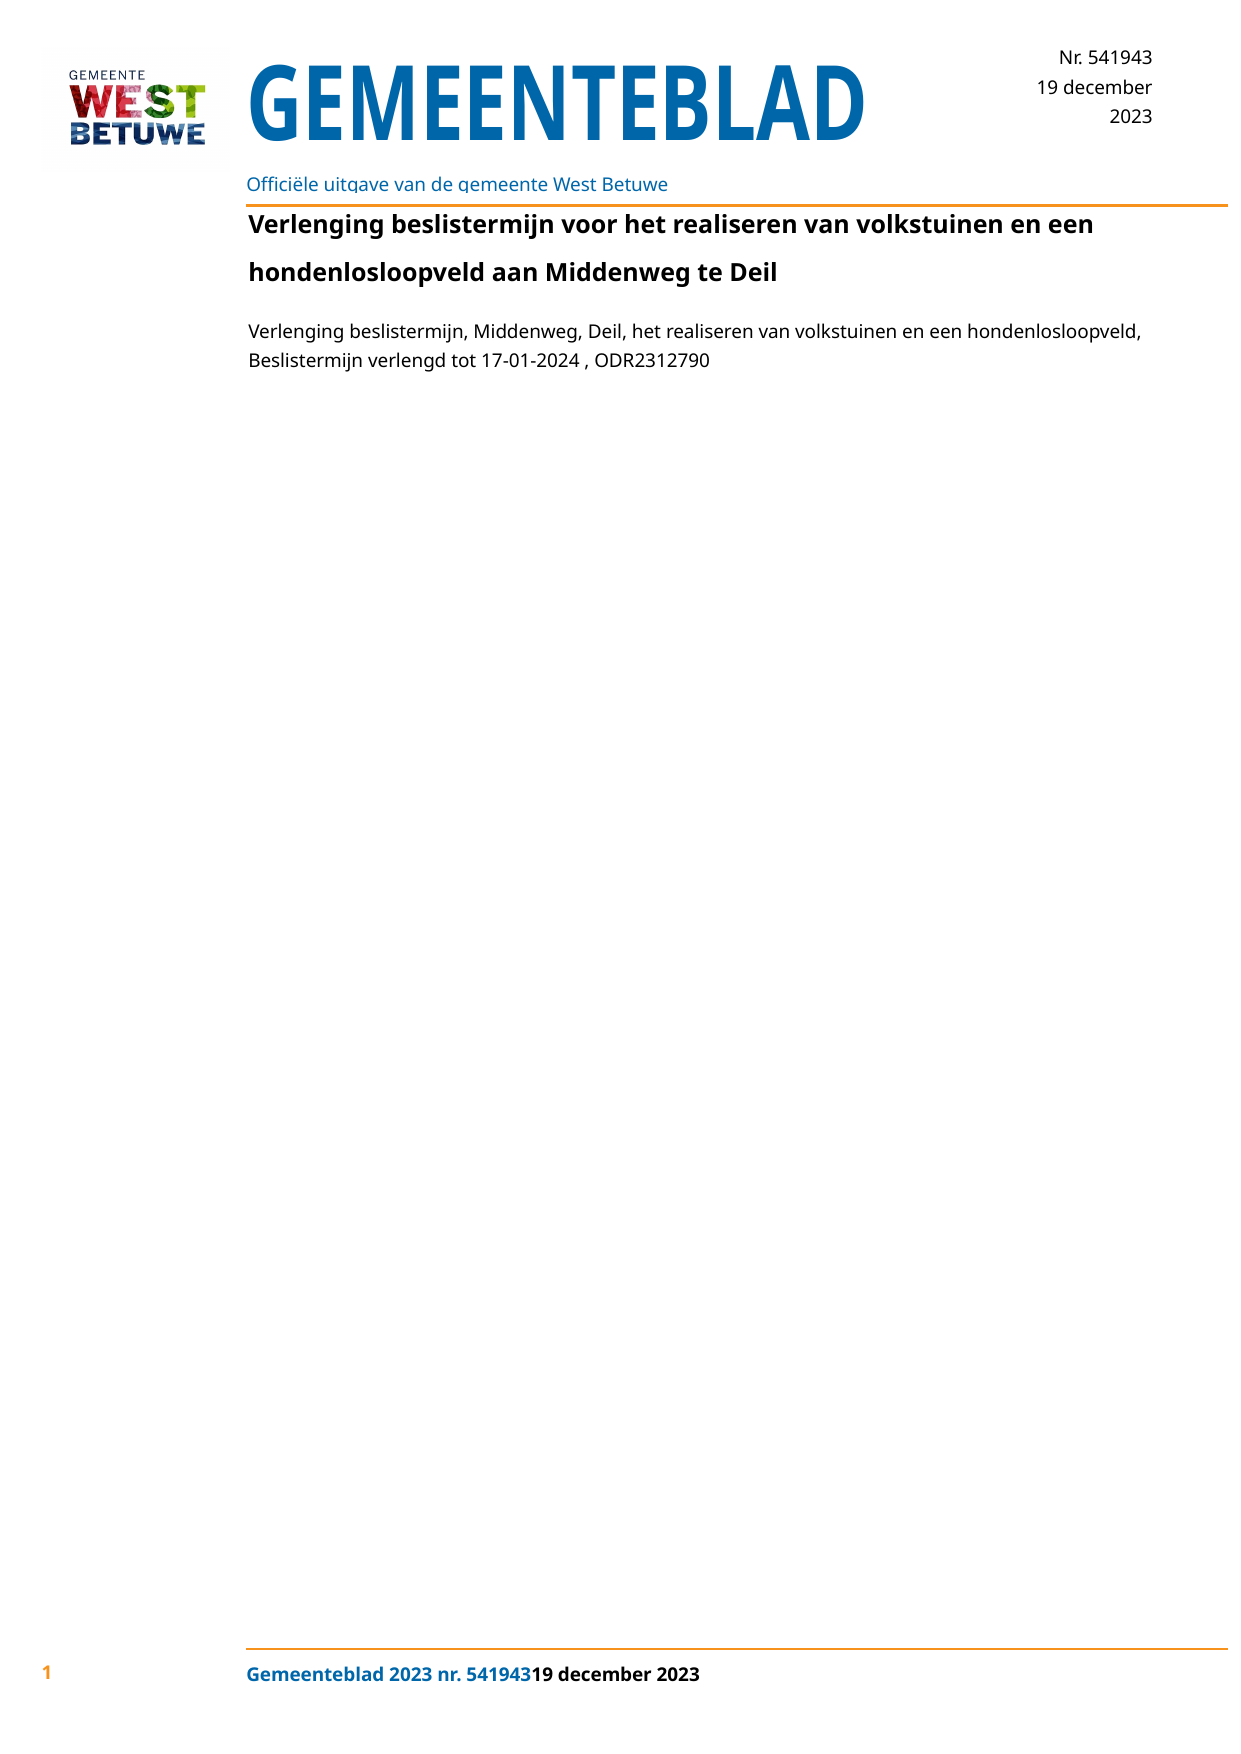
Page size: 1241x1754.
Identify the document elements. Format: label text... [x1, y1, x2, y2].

text Verlenging beslistermijn voor het realiseren van volkstuinen en een hondenlosloopveld aan Middenweg te Deil [248, 207, 1152, 288]
text Verlenging beslistermijn, Middenweg, Deil, het realiseren van volkstuinen en een hondenlosloopveld, Beslistermijn verlengd tot 17-01-2024 , ODR2312790 [248, 318, 1152, 373]
picture [41, 47, 231, 172]
